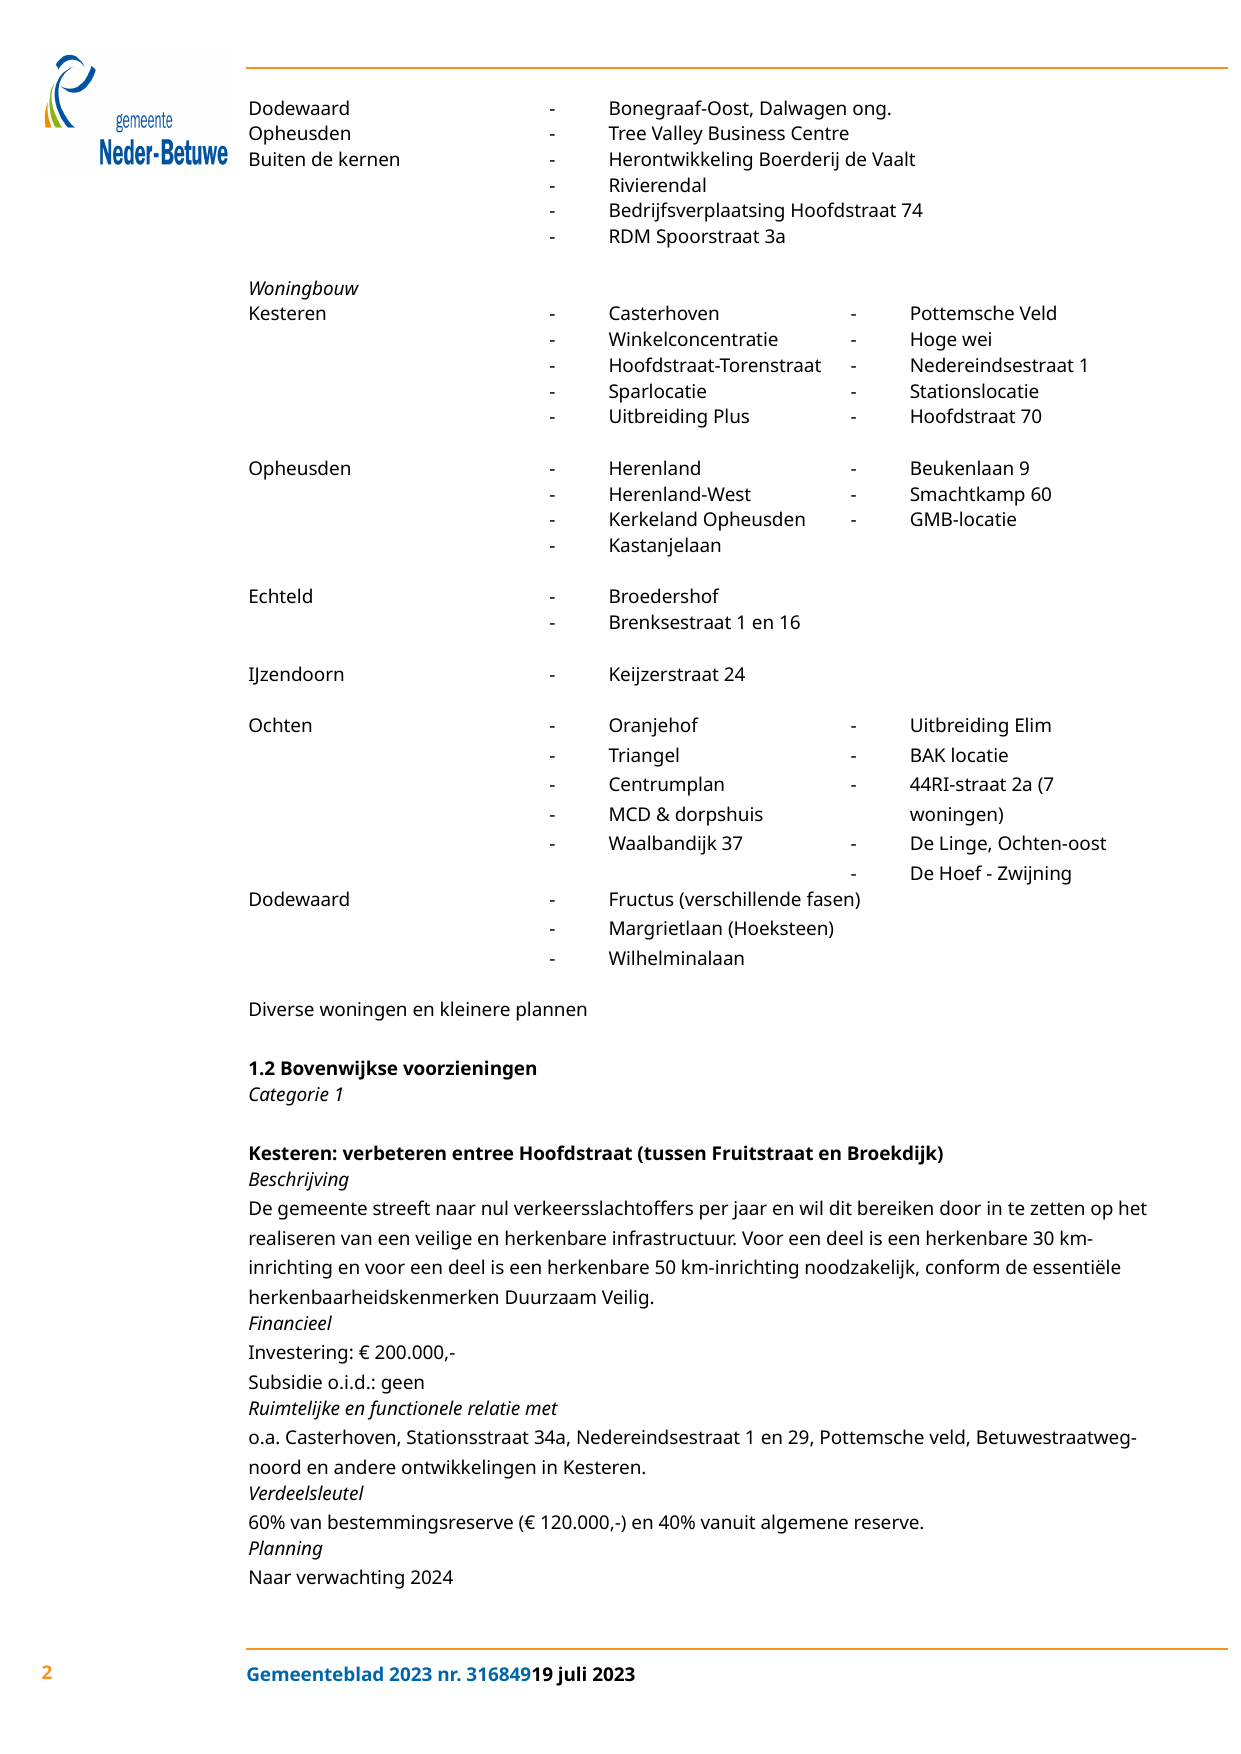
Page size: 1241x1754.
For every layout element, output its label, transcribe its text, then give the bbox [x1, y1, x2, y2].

table_header Kesteren: verbeteren entree Hoofdstraat (tussen Fruitstraat en Broekdijk) [248, 1140, 1152, 1166]
table_cell Keijzerstraat 24 [549, 661, 1152, 687]
table_cell Herenland-West [549, 481, 850, 506]
table_cell [248, 609, 549, 635]
table_cell Opheusden [248, 121, 549, 146]
table_cell Diverse woningen en kleinere plannen [248, 997, 1152, 1022]
table_cell Smachtkamp 60 [850, 481, 1152, 506]
text 1.2 Bovenwijkse voorzieningen [248, 1055, 1152, 1081]
table_cell [850, 532, 1152, 558]
table_cell [248, 532, 549, 558]
table_cell Rivierendal [549, 172, 1152, 198]
table_cell Verdeelsleutel 60% van bestemmingsreserve (€ 120.000,-) en 40% vanuit algemene reserve. [248, 1480, 1152, 1535]
table_cell Kerkeland Opheusden [549, 506, 850, 532]
table_cell GMB-locatie [850, 506, 1152, 532]
table_cell Planning Naar verwachting 2024 [248, 1535, 1152, 1590]
table_cell Casterhoven [549, 301, 850, 326]
table_cell Nedereindsestraat 1 [850, 352, 1152, 378]
table_cell [248, 378, 549, 403]
table_cell [248, 558, 1152, 584]
table_cell Winkelconcentratie [549, 326, 850, 352]
table_cell Buiten de kernen [248, 146, 549, 172]
table_cell [248, 249, 1152, 275]
table_cell [248, 352, 549, 378]
table_cell Echteld [248, 584, 549, 609]
table_cell Uitbreiding Elim BAK locatie 44RI-straat 2a (7 woningen) De Linge, Ochten-oost De Hoef - Zwijning [850, 712, 1152, 886]
text Categorie 1 [248, 1081, 1152, 1107]
table_cell [248, 635, 1152, 661]
table_cell Kesteren [248, 301, 549, 326]
table_cell Kastanjelaan [549, 532, 850, 558]
table_cell Ochten [248, 712, 549, 886]
table_cell [248, 971, 1152, 997]
table_cell Woningbouw [248, 275, 1152, 301]
table_cell Herenland [549, 455, 850, 481]
table_cell Beukenlaan 9 [850, 455, 1152, 481]
table_cell Bedrijfsverplaatsing Hoofdstraat 74 [549, 198, 1152, 223]
table_cell IJzendoorn [248, 661, 549, 687]
table_cell Broedershof [549, 584, 1152, 609]
table_cell [248, 326, 549, 352]
table_cell [248, 404, 549, 429]
table_cell Tree Valley Business Centre [549, 121, 1152, 146]
table_cell Dodewaard [248, 95, 549, 121]
table_cell [248, 429, 1152, 455]
table_cell Sparlocatie [549, 378, 850, 403]
table_cell [248, 687, 1152, 712]
table_cell [248, 506, 549, 532]
table_cell Bonegraaf-Oost, Dalwagen ong. [549, 95, 1152, 121]
table_cell Hoge wei [850, 326, 1152, 352]
table_cell RDM Spoorstraat 3a [549, 224, 1152, 249]
picture [41, 47, 231, 172]
table_cell [248, 198, 549, 223]
table_cell [248, 172, 549, 198]
table_cell Ruimtelijke en functionele relatie met o.a. Casterhoven, Stationsstraat 34a, Nedereindsestraat 1 en 29, Pottemsche veld, Betuwestraatweg-noord en andere ontwikkelingen in Kesteren. [248, 1395, 1152, 1480]
table_cell Oranjehof Triangel Centrumplan MCD & dorpshuis Waalbandijk 37 [549, 712, 850, 886]
table_cell [248, 481, 549, 506]
table_cell Hoofdstraat-Torenstraat [549, 352, 850, 378]
table_cell Hoofdstraat 70 [850, 404, 1152, 429]
table_cell [248, 224, 549, 249]
table_cell Pottemsche Veld [850, 301, 1152, 326]
table_cell Herontwikkeling Boerderij de Vaalt [549, 146, 1152, 172]
table_cell Uitbreiding Plus [549, 404, 850, 429]
table_cell Opheusden [248, 455, 549, 481]
table_cell Financieel Investering: € 200.000,- Subsidie o.i.d.: geen [248, 1310, 1152, 1395]
table_cell Brenksestraat 1 en 16 [549, 609, 1152, 635]
table_cell Fructus (verschillende fasen) Margrietlaan (Hoeksteen) Wilhelminalaan [549, 886, 1152, 971]
table_cell Stationslocatie [850, 378, 1152, 403]
table_cell Beschrijving De gemeente streeft naar nul verkeersslachtoffers per jaar en wil dit bereiken door in te zetten op het realiseren van een veilige en herkenbare infrastructuur. Voor een deel is een herkenbare 30 km-inrichting en voor een deel is een herkenbare 50 km-inrichting noodzakelijk, conform de essentiële herkenbaarheidskenmerken Duurzaam Veilig. [248, 1166, 1152, 1310]
table_cell Dodewaard [248, 886, 549, 971]
